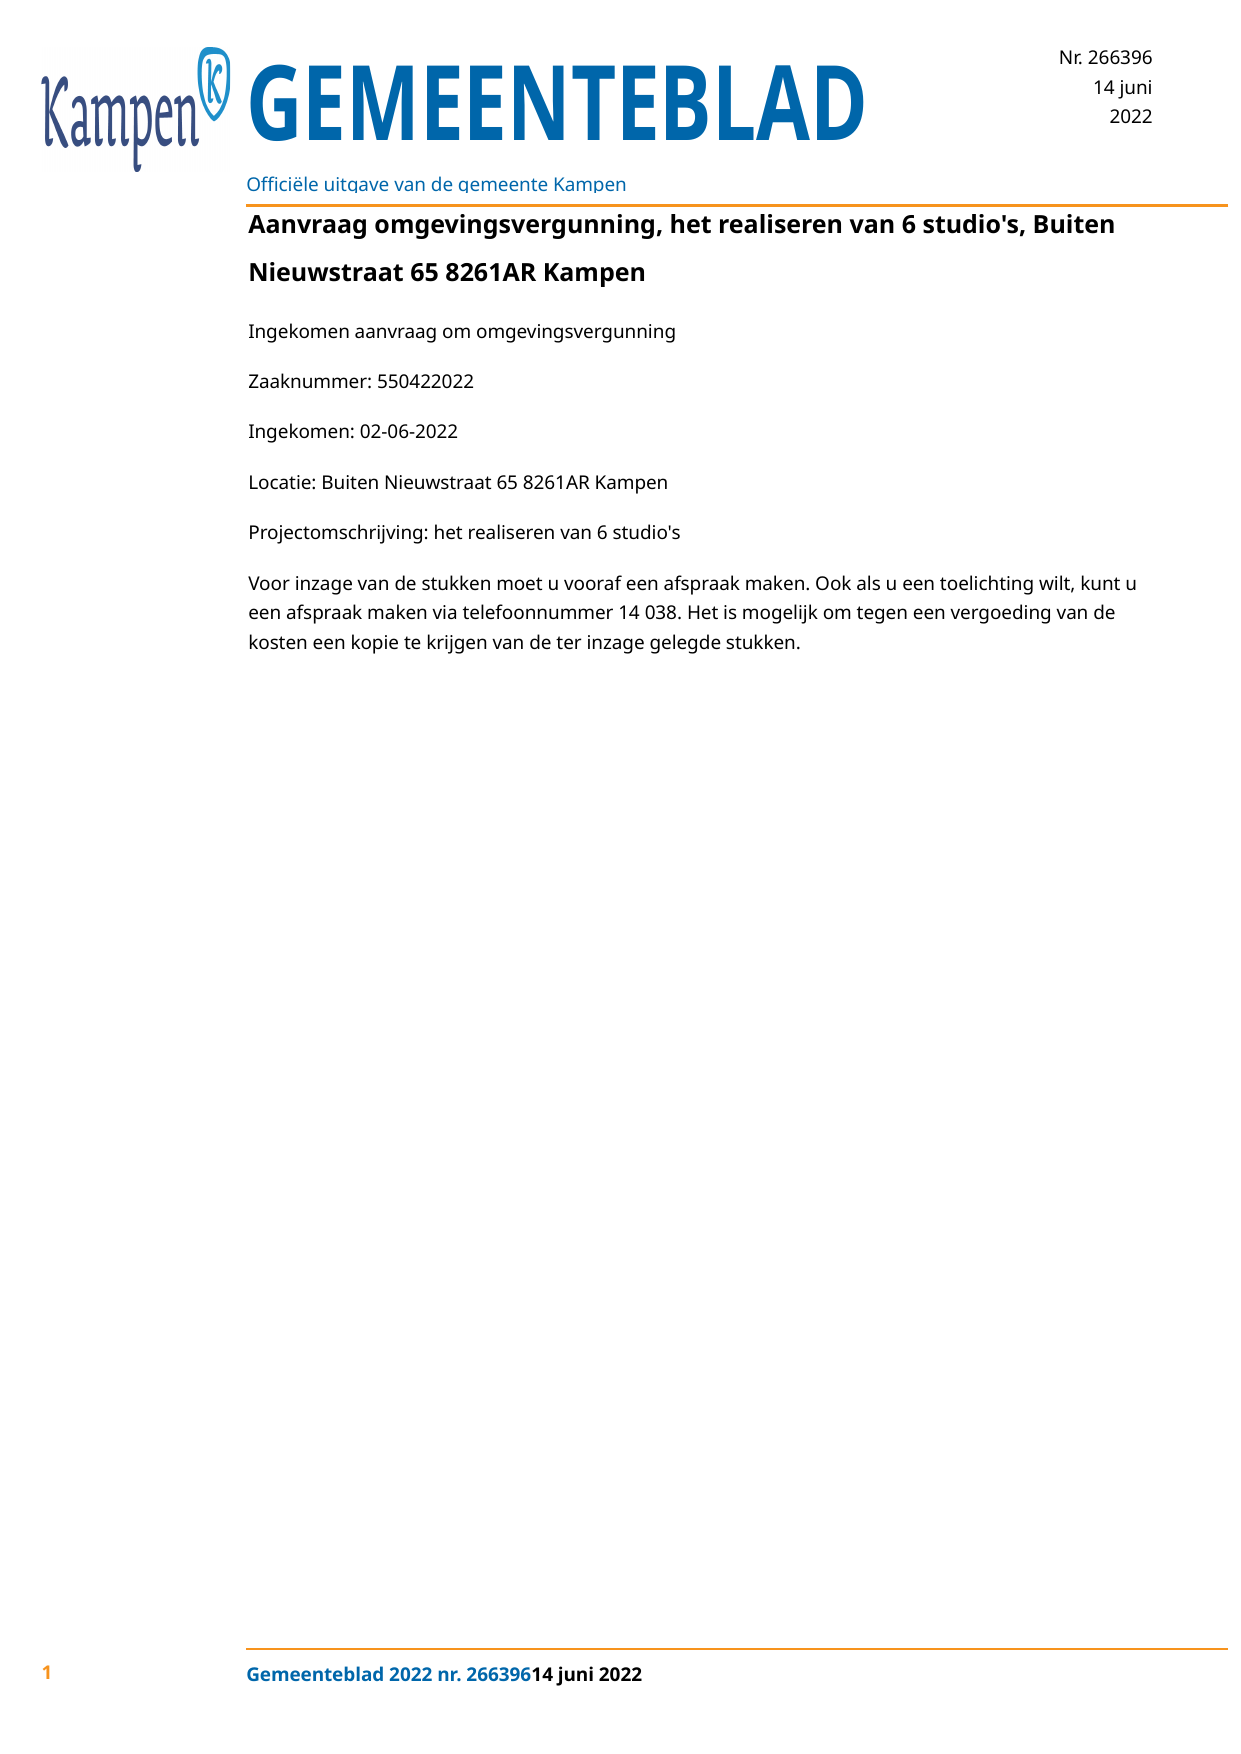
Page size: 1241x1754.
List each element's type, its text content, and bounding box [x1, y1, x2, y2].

text Aanvraag omgevingsvergunning, het realiseren van 6 studio's, Buiten Nieuwstraat 65 8261AR Kampen [248, 207, 1152, 288]
text Projectomschrijving: het realiseren van 6 studio's [248, 519, 1152, 545]
text Zaaknummer: 550422022 [248, 368, 1152, 394]
text Ingekomen: 02-06-2022 [248, 419, 1152, 444]
picture [41, 47, 231, 172]
text Voor inzage van de stukken moet u vooraf een afspraak maken. Ook als u een toelichting wilt, kunt u een afspraak maken via telefoonnummer 14 038. Het is mogelijk om tegen een vergoeding van de kosten een kopie te krijgen van de ter inzage gelegde stukken. [248, 570, 1152, 655]
text Ingekomen aanvraag om omgevingsvergunning [248, 318, 1152, 344]
text Locatie: Buiten Nieuwstraat 65 8261AR Kampen [248, 469, 1152, 495]
